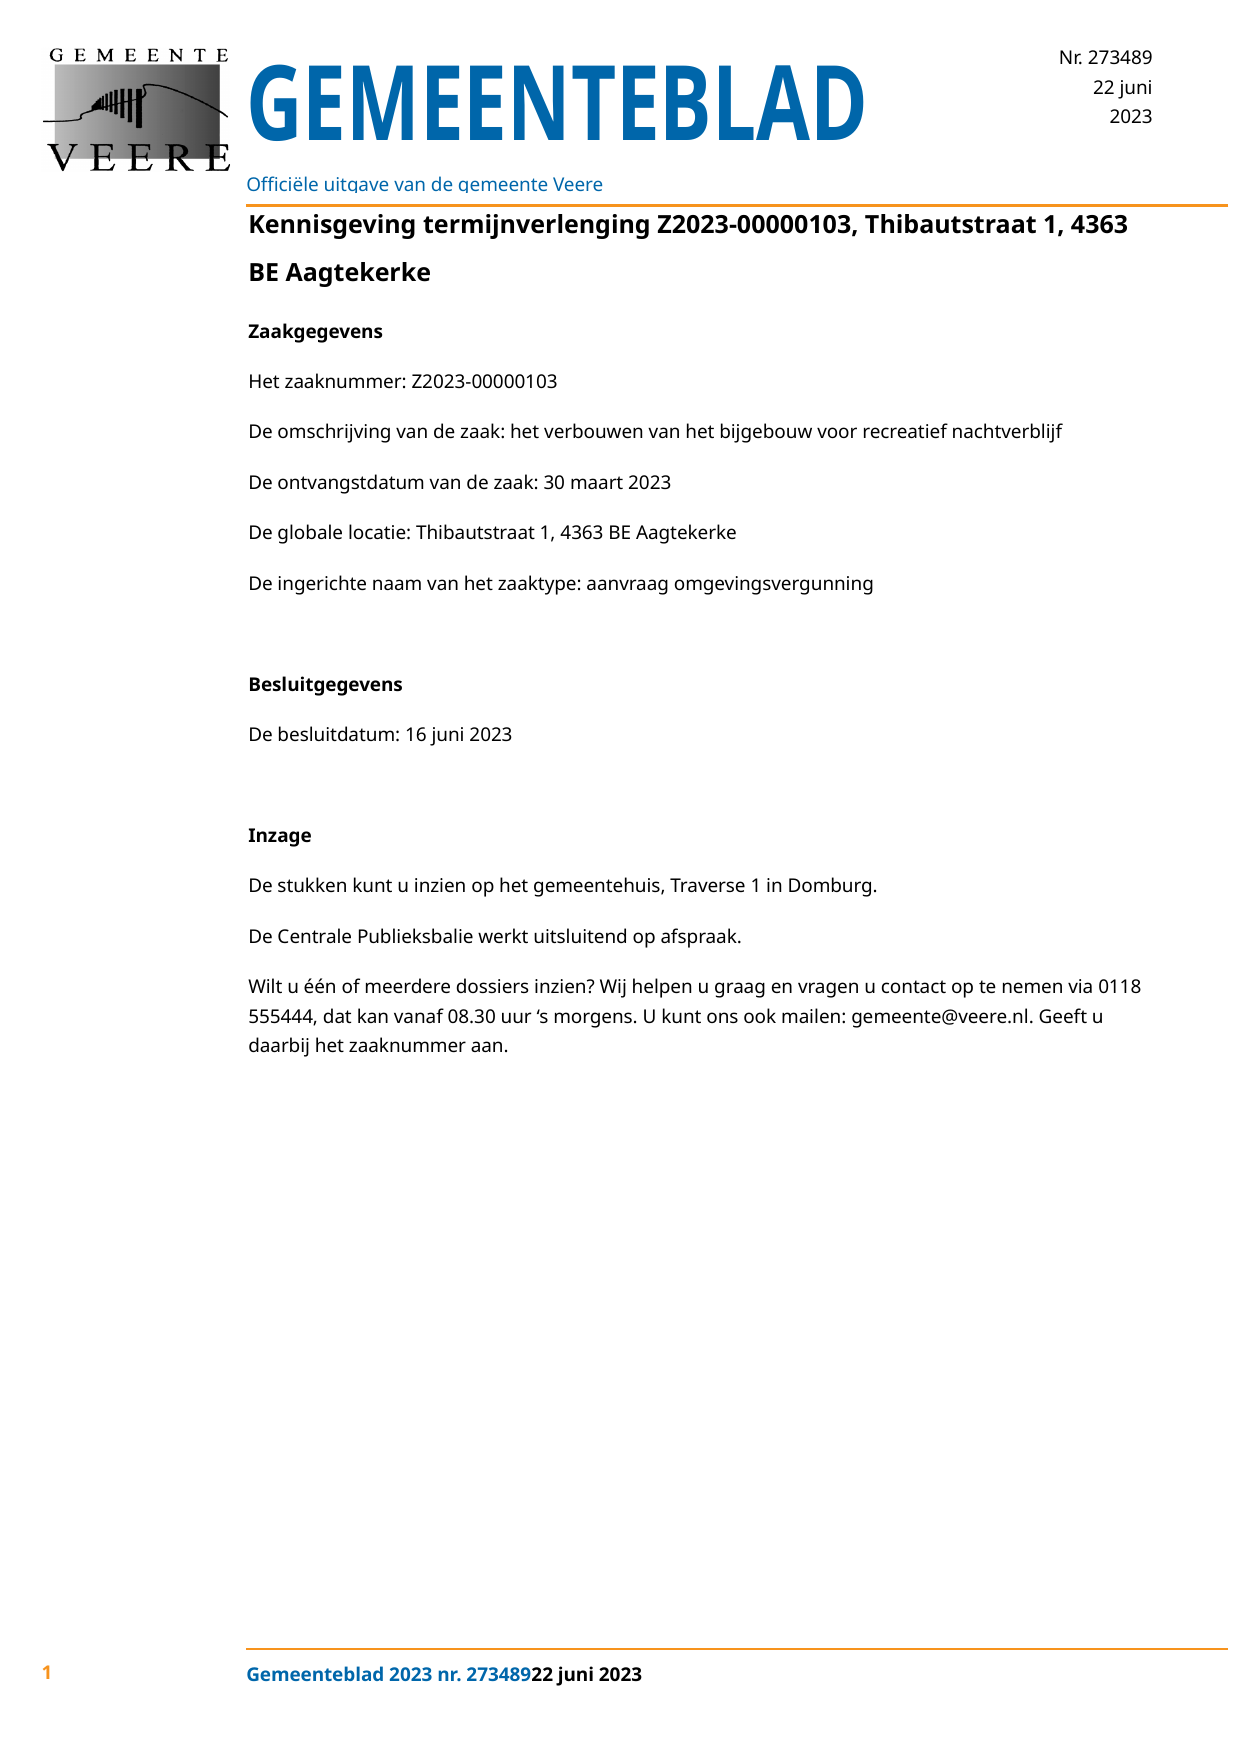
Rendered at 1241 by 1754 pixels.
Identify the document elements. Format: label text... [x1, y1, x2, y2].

picture [41, 47, 231, 172]
text De stukken kunt u inzien op het gemeentehuis, Traverse 1 in Domburg. [248, 872, 1152, 898]
text De ontvangstdatum van de zaak: 30 maart 2023 [248, 469, 1152, 495]
text De omschrijving van de zaak: het verbouwen van het bijgebouw voor recreatief nachtverblijf [248, 419, 1152, 444]
text Kennisgeving termijnverlenging Z2023-00000103, Thibautstraat 1, 4363 BE Aagtekerke [248, 207, 1152, 288]
text Zaakgegevens [248, 318, 1152, 344]
text Het zaaknummer: Z2023-00000103 [248, 368, 1152, 394]
text De globale locatie: Thibautstraat 1, 4363 BE Aagtekerke [248, 519, 1152, 545]
text Besluitgegevens [248, 671, 1152, 697]
text De Centrale Publieksbalie werkt uitsluitend op afspraak. [248, 923, 1152, 949]
text Wilt u één of meerdere dossiers inzien? Wij helpen u graag en vragen u contact op te nemen via 0118 555444, dat kan vanaf 08.30 uur ‘s morgens. U kunt ons ook mailen: gemeente@veere.nl. Geeft u daarbij het zaaknummer aan. [248, 973, 1152, 1058]
text De besluitdatum: 16 juni 2023 [248, 721, 1152, 747]
text Inzage [248, 822, 1152, 848]
text De ingerichte naam van het zaaktype: aanvraag omgevingsvergunning [248, 570, 1152, 596]
